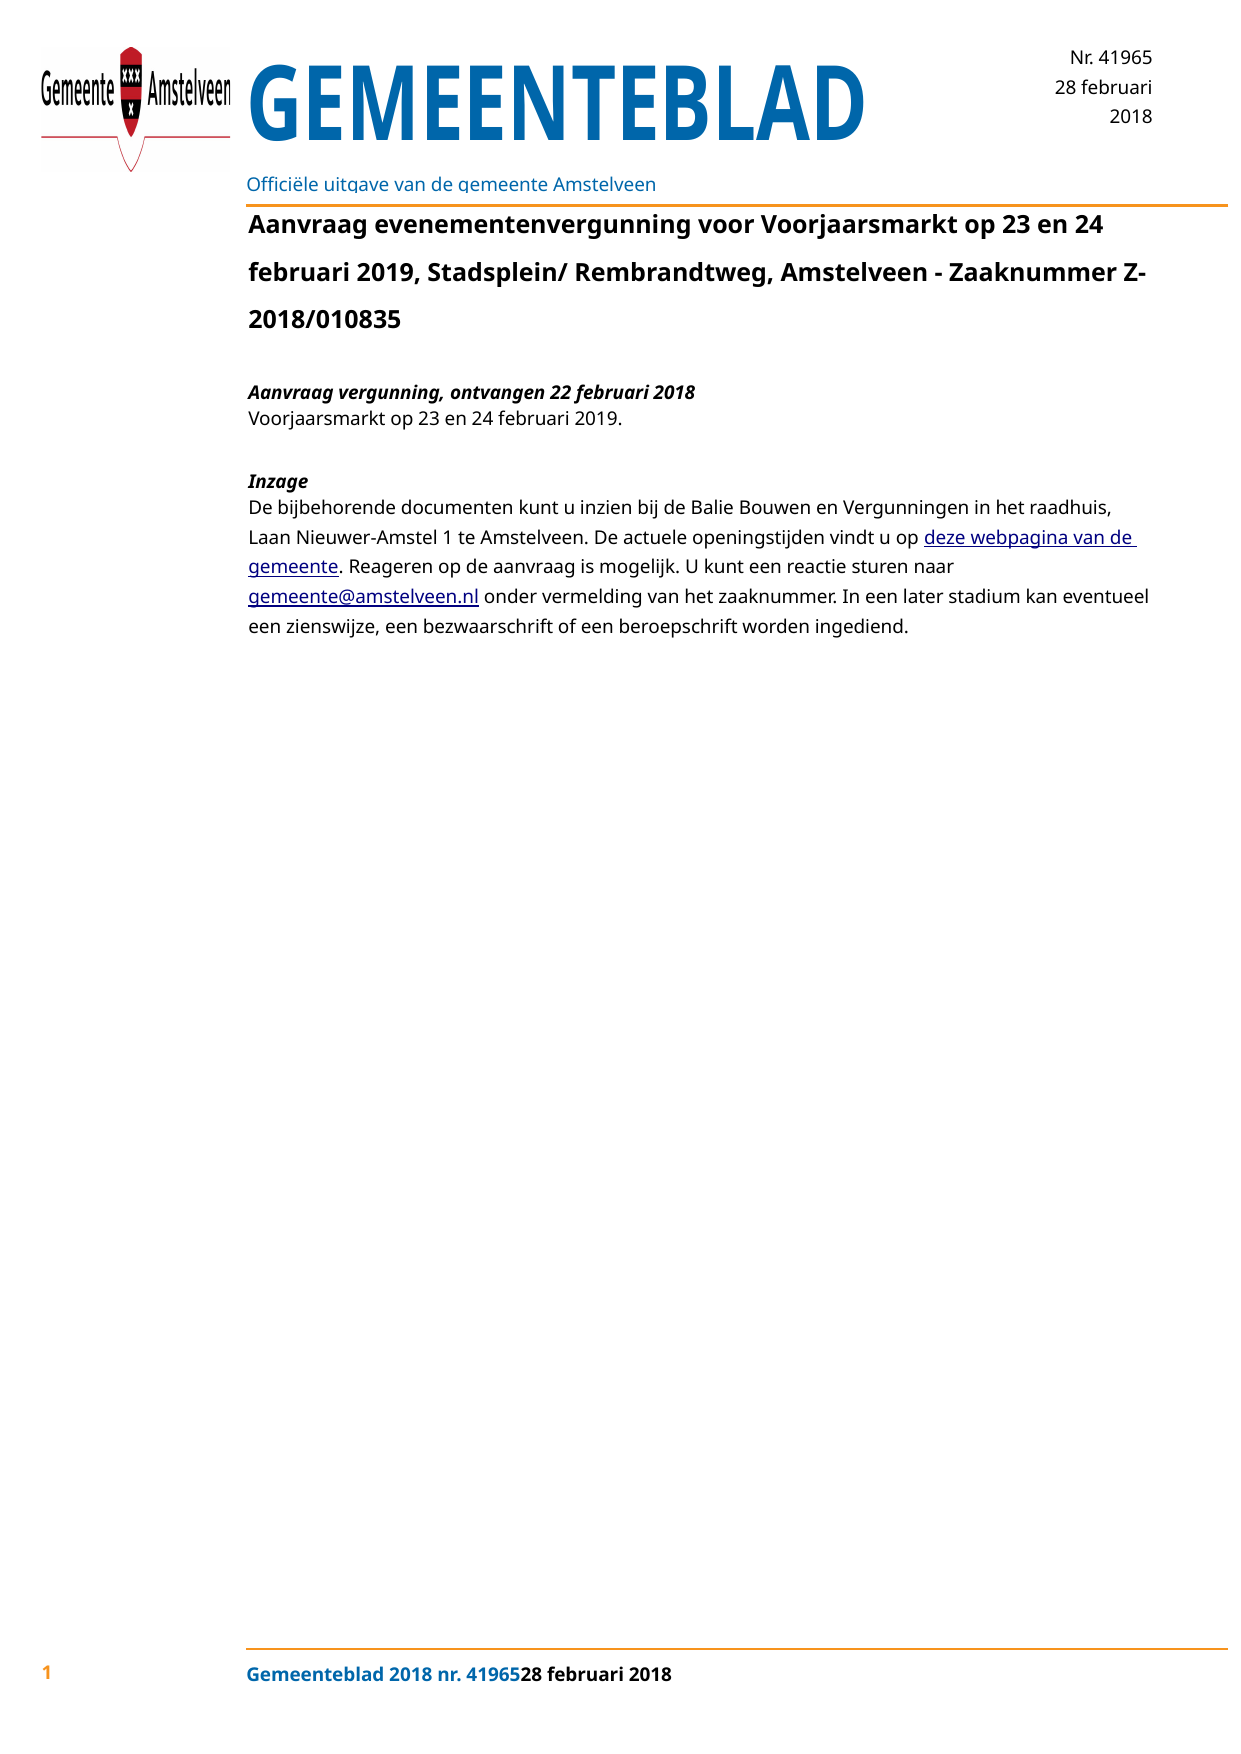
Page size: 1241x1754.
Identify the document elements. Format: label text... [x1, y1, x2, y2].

text Inzage [248, 469, 1152, 494]
text De bijbehorende documenten kunt u inzien bij de Balie Bouwen en Vergunningen in het raadhuis, Laan Nieuwer-Amstel 1 te Amstelveen. De actuele openingstijden vindt u op deze webpagina van de gemeente. Reageren op de aanvraag is mogelijk. U kunt een reactie sturen naar gemeente@amstelveen.nl onder vermelding van het zaaknummer. In een later stadium kan eventueel een zienswijze, een bezwaarschrift of een beroepschrift worden ingediend. [248, 494, 1152, 638]
text Aanvraag evenementenvergunning voor Voorjaarsmarkt op 23 en 24 februari 2019, Stadsplein/ Rembrandtweg, Amstelveen - Zaaknummer Z-2018/010835 [248, 207, 1152, 336]
text Voorjaarsmarkt op 23 en 24 februari 2019. [248, 405, 1152, 431]
picture [41, 47, 231, 172]
text Aanvraag vergunning, ontvangen 22 februari 2018 [248, 379, 1152, 405]
